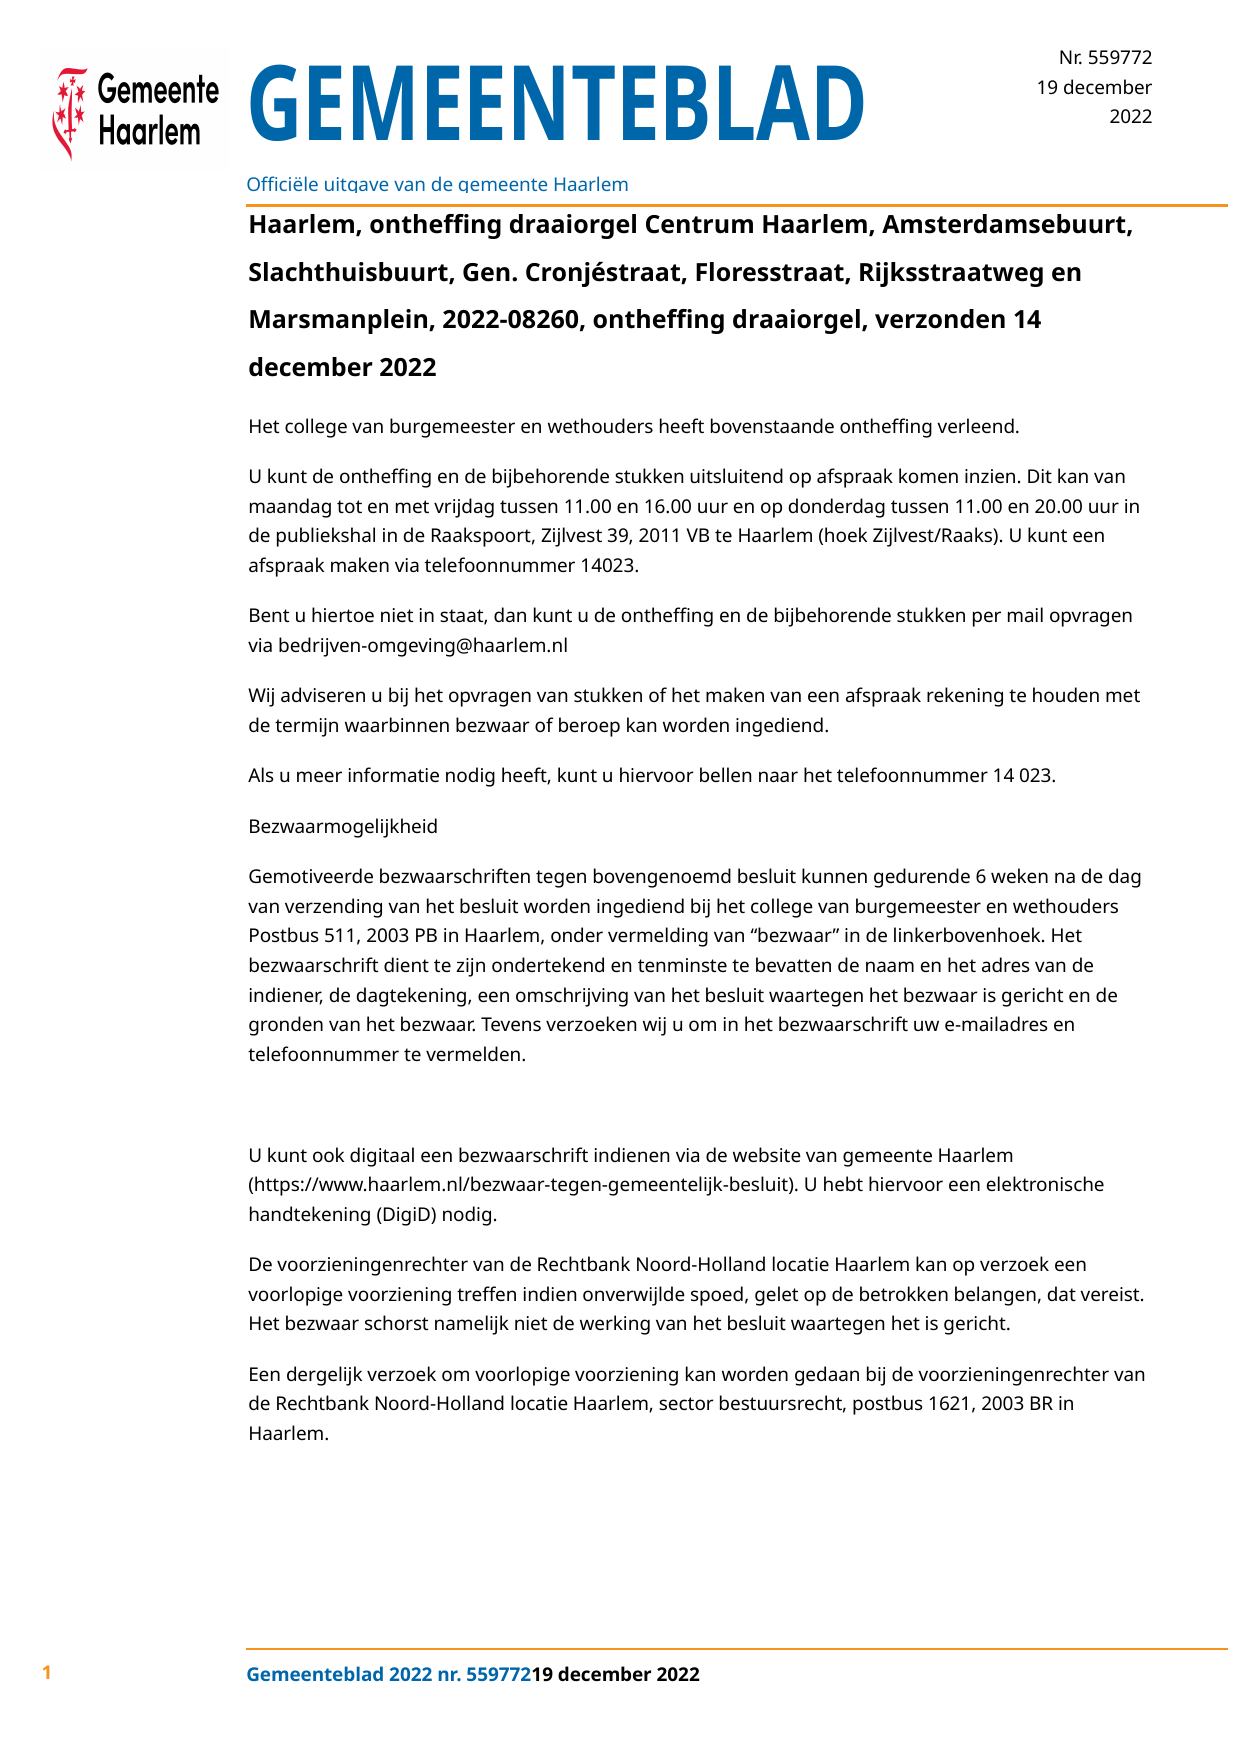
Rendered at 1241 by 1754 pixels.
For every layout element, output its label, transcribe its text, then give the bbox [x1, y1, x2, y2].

text U kunt de ontheffing en de bijbehorende stukken uitsluitend op afspraak komen inzien. Dit kan van maandag tot en met vrijdag tussen 11.00 en 16.00 uur en op donderdag tussen 11.00 en 20.00 uur in de publiekshal in de Raakspoort, Zijlvest 39, 2011 VB te Haarlem (hoek Zijlvest/Raaks). U kunt een afspraak maken via telefoonnummer 14023. [248, 463, 1152, 578]
text Wij adviseren u bij het opvragen van stukken of het maken van een afspraak rekening te houden met de termijn waarbinnen bezwaar of beroep kan worden ingediend. [248, 683, 1152, 738]
text Bent u hiertoe niet in staat, dan kunt u de ontheffing en de bijbehorende stukken per mail opvragen via bedrijven-omgeving@haarlem.nl [248, 603, 1152, 658]
text Haarlem, ontheffing draaiorgel Centrum Haarlem, Amsterdamsebuurt, Slachthuisbuurt, Gen. Cronjéstraat, Floresstraat, Rijksstraatweg en Marsmanplein, 2022-08260, ontheffing draaiorgel, verzonden 14 december 2022 [248, 207, 1152, 384]
text Als u meer informatie nodig heeft, kunt u hiervoor bellen naar het telefoonnummer 14 023. [248, 763, 1152, 788]
picture [41, 47, 231, 172]
text De voorzieningenrechter van de Rechtbank Noord-Holland locatie Haarlem kan op verzoek een voorlopige voorziening treffen indien onverwijlde spoed, gelet op de betrokken belangen, dat vereist. Het bezwaar schorst namelijk niet de werking van het besluit waartegen het is gericht. [248, 1251, 1152, 1336]
text Bezwaarmogelijkheid [248, 813, 1152, 839]
text U kunt ook digitaal een bezwaarschrift indienen via de website van gemeente Haarlem (https://www.haarlem.nl/bezwaar-tegen-gemeentelijk-besluit). U hebt hiervoor een elektronische handtekening (DigiD) nodig. [248, 1142, 1152, 1227]
text Het college van burgemeester en wethouders heeft bovenstaande ontheffing verleend. [248, 413, 1152, 439]
text Een dergelijk verzoek om voorlopige voorziening kan worden gedaan bij de voorzieningenrechter van de Rechtbank Noord-Holland locatie Haarlem, sector bestuursrecht, postbus 1621, 2003 BR in Haarlem. [248, 1361, 1152, 1446]
text Gemotiveerde bezwaarschriften tegen bovengenoemd besluit kunnen gedurende 6 weken na de dag van verzending van het besluit worden ingediend bij het college van burgemeester en wethouders Postbus 511, 2003 PB in Haarlem, onder vermelding van “bezwaar” in de linkerbovenhoek. Het bezwaarschrift dient te zijn ondertekend en tenminste te bevatten de naam en het adres van de indiener, de dagtekening, een omschrijving van het besluit waartegen het bezwaar is gericht en de gronden van het bezwaar. Tevens verzoeken wij u om in het bezwaarschrift uw e-mailadres en telefoonnummer te vermelden. [248, 863, 1152, 1067]
